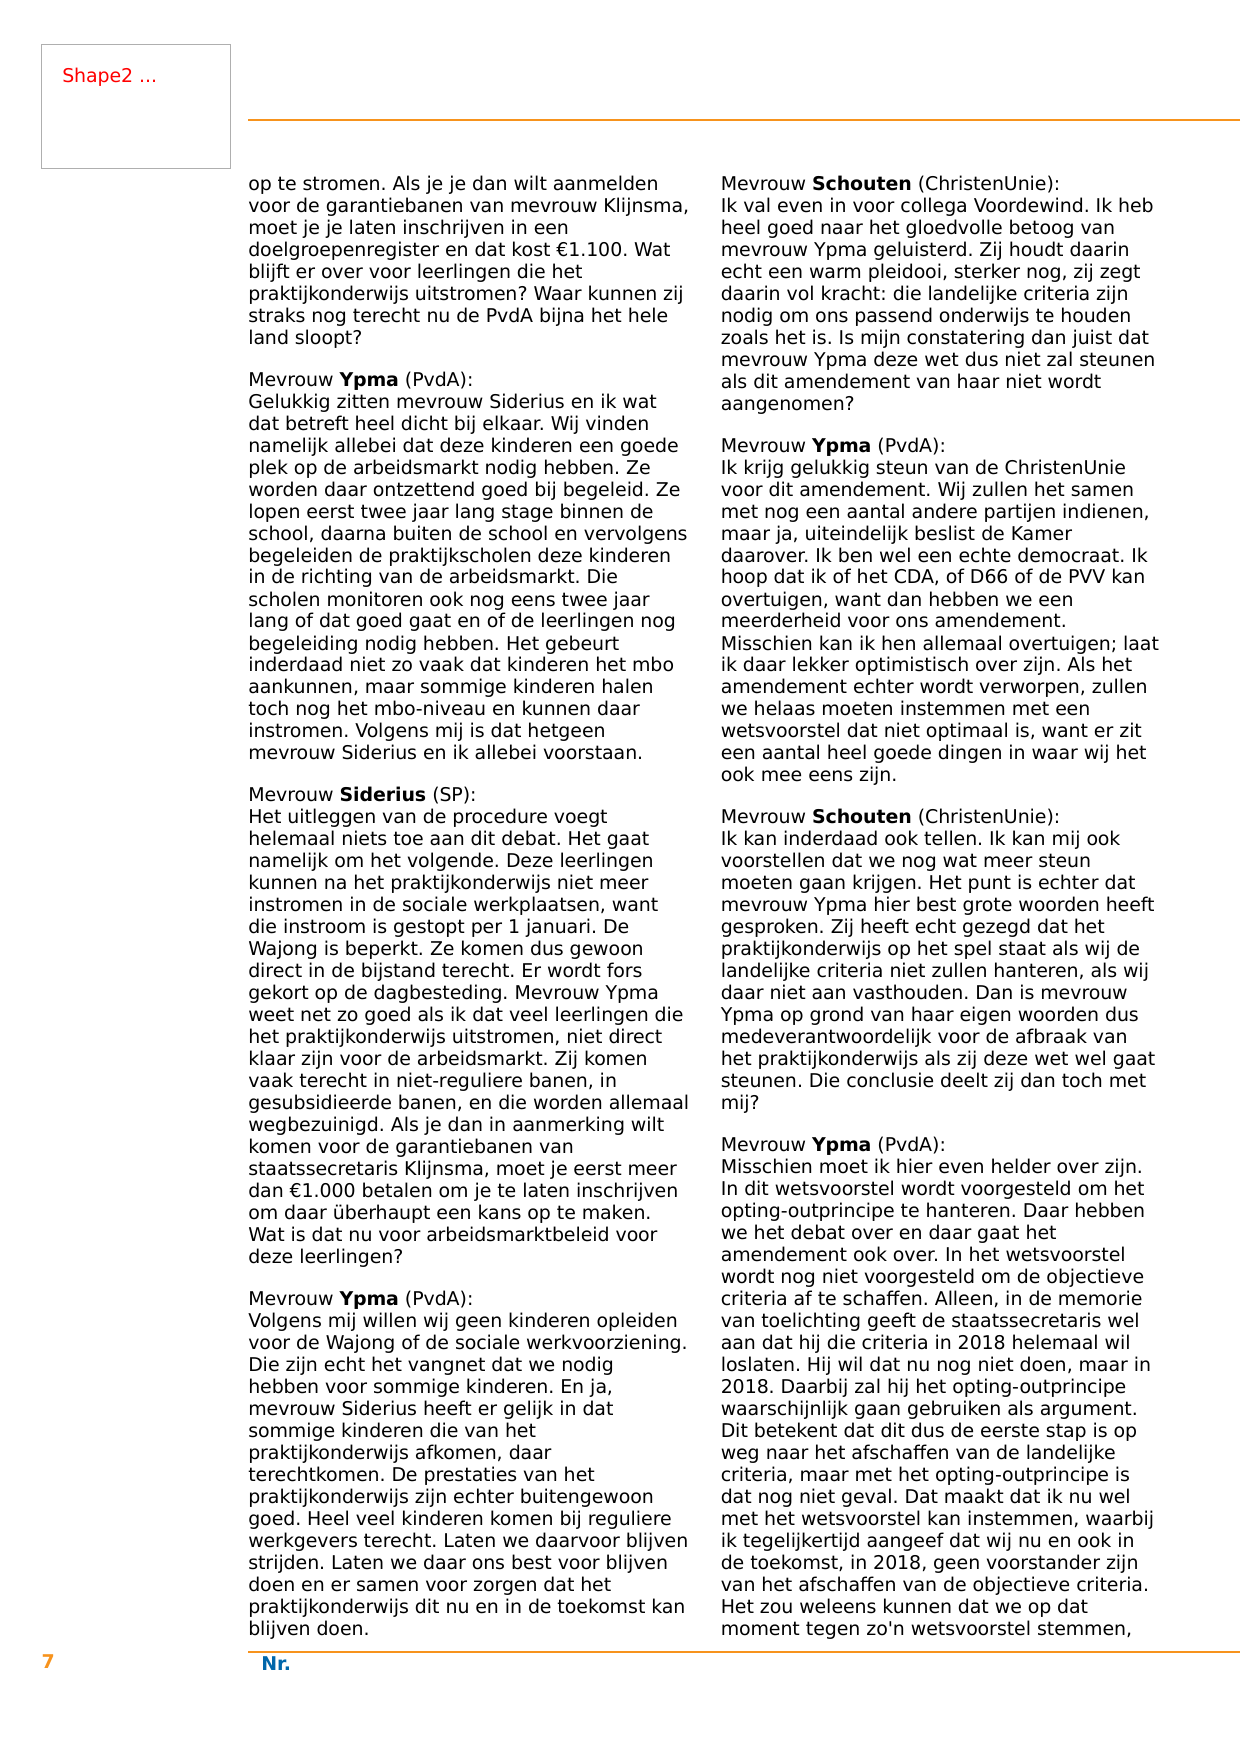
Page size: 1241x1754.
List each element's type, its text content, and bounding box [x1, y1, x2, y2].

text Ik val even in voor collega Voordewind. Ik heb heel goed naar het gloedvolle betoog van mevrouw Ypma geluisterd. Zij houdt daarin echt een warm pleidooi, sterker nog, zij zegt daarin vol kracht: die landelijke criteria zijn nodig om ons passend onderwijs te houden zoals het is. Is mijn constatering dan juist dat mevrouw Ypma deze wet dus niet zal steunen als dit amendement van haar niet wordt aangenomen? [721, 195, 1163, 414]
text Volgens mij willen wij geen kinderen opleiden voor de Wajong of de sociale werkvoorziening. Die zijn echt het vangnet dat we nodig hebben voor sommige kinderen. En ja, mevrouw Siderius heeft er gelijk in dat sommige kinderen die van het praktijkonderwijs afkomen, daar terechtkomen. De prestaties van het praktijkonderwijs zijn echter buitengewoon goed. Heel veel kinderen komen bij reguliere werkgevers terecht. Laten we daarvoor blijven strijden. Laten we daar ons best voor blijven doen en er samen voor zorgen dat het praktijkonderwijs dit nu en in de toekomst kan blijven doen. [248, 1310, 691, 1639]
text Mevrouw Siderius (SP): [248, 784, 691, 806]
text Het uitleggen van de procedure voegt helemaal niets toe aan dit debat. Het gaat namelijk om het volgende. Deze leerlingen kunnen na het praktijkonderwijs niet meer instromen in de sociale werkplaatsen, want die instroom is gestopt per 1 januari. De Wajong is beperkt. Ze komen dus gewoon direct in de bijstand terecht. Er wordt fors gekort op de dagbesteding. Mevrouw Ypma weet net zo goed als ik dat veel leerlingen die het praktijkonderwijs uitstromen, niet direct klaar zijn voor de arbeidsmarkt. Zij komen vaak terecht in niet-reguliere banen, in gesubsidieerde banen, en die worden allemaal wegbezuinigd. Als je dan in aanmerking wilt komen voor de garantiebanen van staatssecretaris Klijnsma, moet je eerst meer dan €1.000 betalen om je te laten inschrijven om daar überhaupt een kans op te maken. Wat is dat nu voor arbeidsmarktbeleid voor deze leerlingen? [248, 806, 691, 1268]
text Mevrouw Schouten (ChristenUnie): [721, 173, 1163, 195]
text Mevrouw Ypma (PvdA): [721, 1134, 1163, 1156]
text Ik krijg gelukkig steun van de ChristenUnie voor dit amendement. Wij zullen het samen met nog een aantal andere partijen indienen, maar ja, uiteindelijk beslist de Kamer daarover. Ik ben wel een echte democraat. Ik hoop dat ik of het CDA, of D66 of de PVV kan overtuigen, want dan hebben we een meerderheid voor ons amendement. Misschien kan ik hen allemaal overtuigen; laat ik daar lekker optimistisch over zijn. Als het amendement echter wordt verworpen, zullen we helaas moeten instemmen met een wetsvoorstel dat niet optimaal is, want er zit een aantal heel goede dingen in waar wij het ook mee eens zijn. [721, 457, 1163, 786]
text Gelukkig zitten mevrouw Siderius en ik wat dat betreft heel dicht bij elkaar. Wij vinden namelijk allebei dat deze kinderen een goede plek op de arbeidsmarkt nodig hebben. Ze worden daar ontzettend goed bij begeleid. Ze lopen eerst twee jaar lang stage binnen de school, daarna buiten de school en vervolgens begeleiden de praktijkscholen deze kinderen in de richting van de arbeidsmarkt. Die scholen monitoren ook nog eens twee jaar lang of dat goed gaat en of de leerlingen nog begeleiding nodig hebben. Het gebeurt inderdaad niet zo vaak dat kinderen het mbo aankunnen, maar sommige kinderen halen toch nog het mbo-niveau en kunnen daar instromen. Volgens mij is dat hetgeen mevrouw Siderius en ik allebei voorstaan. [248, 391, 691, 764]
text Mevrouw Ypma (PvdA): [721, 434, 1163, 457]
text Mevrouw Ypma (PvdA): [248, 369, 691, 391]
text Ik kan inderdaad ook tellen. Ik kan mij ook voorstellen dat we nog wat meer steun moeten gaan krijgen. Het punt is echter dat mevrouw Ypma hier best grote woorden heeft gesproken. Zij heeft echt gezegd dat het praktijkonderwijs op het spel staat als wij de landelijke criteria niet zullen hanteren, als wij daar niet aan vasthouden. Dan is mevrouw Ypma op grond van haar eigen woorden dus medeverantwoordelijk voor de afbraak van het praktijkonderwijs als zij deze wet wel gaat steunen. Die conclusie deelt zij dan toch met mij? [721, 828, 1163, 1114]
text Mevrouw Schouten (ChristenUnie): [721, 806, 1163, 828]
text op te stromen. Als je je dan wilt aanmelden voor de garantiebanen van mevrouw Klijnsma, moet je je laten inschrijven in een doelgroepenregister en dat kost €1.100. Wat blijft er over voor leerlingen die het praktijkonderwijs uitstromen? Waar kunnen zij straks nog terecht nu de PvdA bijna het hele land sloopt? [248, 173, 691, 349]
text Mevrouw Ypma (PvdA): [248, 1288, 691, 1310]
text Misschien moet ik hier even helder over zijn. In dit wetsvoorstel wordt voorgesteld om het opting-outprincipe te hanteren. Daar hebben we het debat over en daar gaat het amendement ook over. In het wetsvoorstel wordt nog niet voorgesteld om de objectieve criteria af te schaffen. Alleen, in de memorie van toelichting geeft de staatssecretaris wel aan dat hij die criteria in 2018 helemaal wil loslaten. Hij wil dat nu nog niet doen, maar in 2018. Daarbij zal hij het opting-outprincipe waarschijnlijk gaan gebruiken als argument. Dit betekent dat dit dus de eerste stap is op weg naar het afschaffen van de landelijke criteria, maar met het opting-outprincipe is dat nog niet geval. Dat maakt dat ik nu wel met het wetsvoorstel kan instemmen, waarbij ik tegelijkertijd aangeef dat wij nu en ook in de toekomst, in 2018, geen voorstander zijn van het afschaffen van de objectieve criteria. Het zou weleens kunnen dat we op dat moment tegen zo'n wetsvoorstel stemmen, [721, 1156, 1163, 1639]
